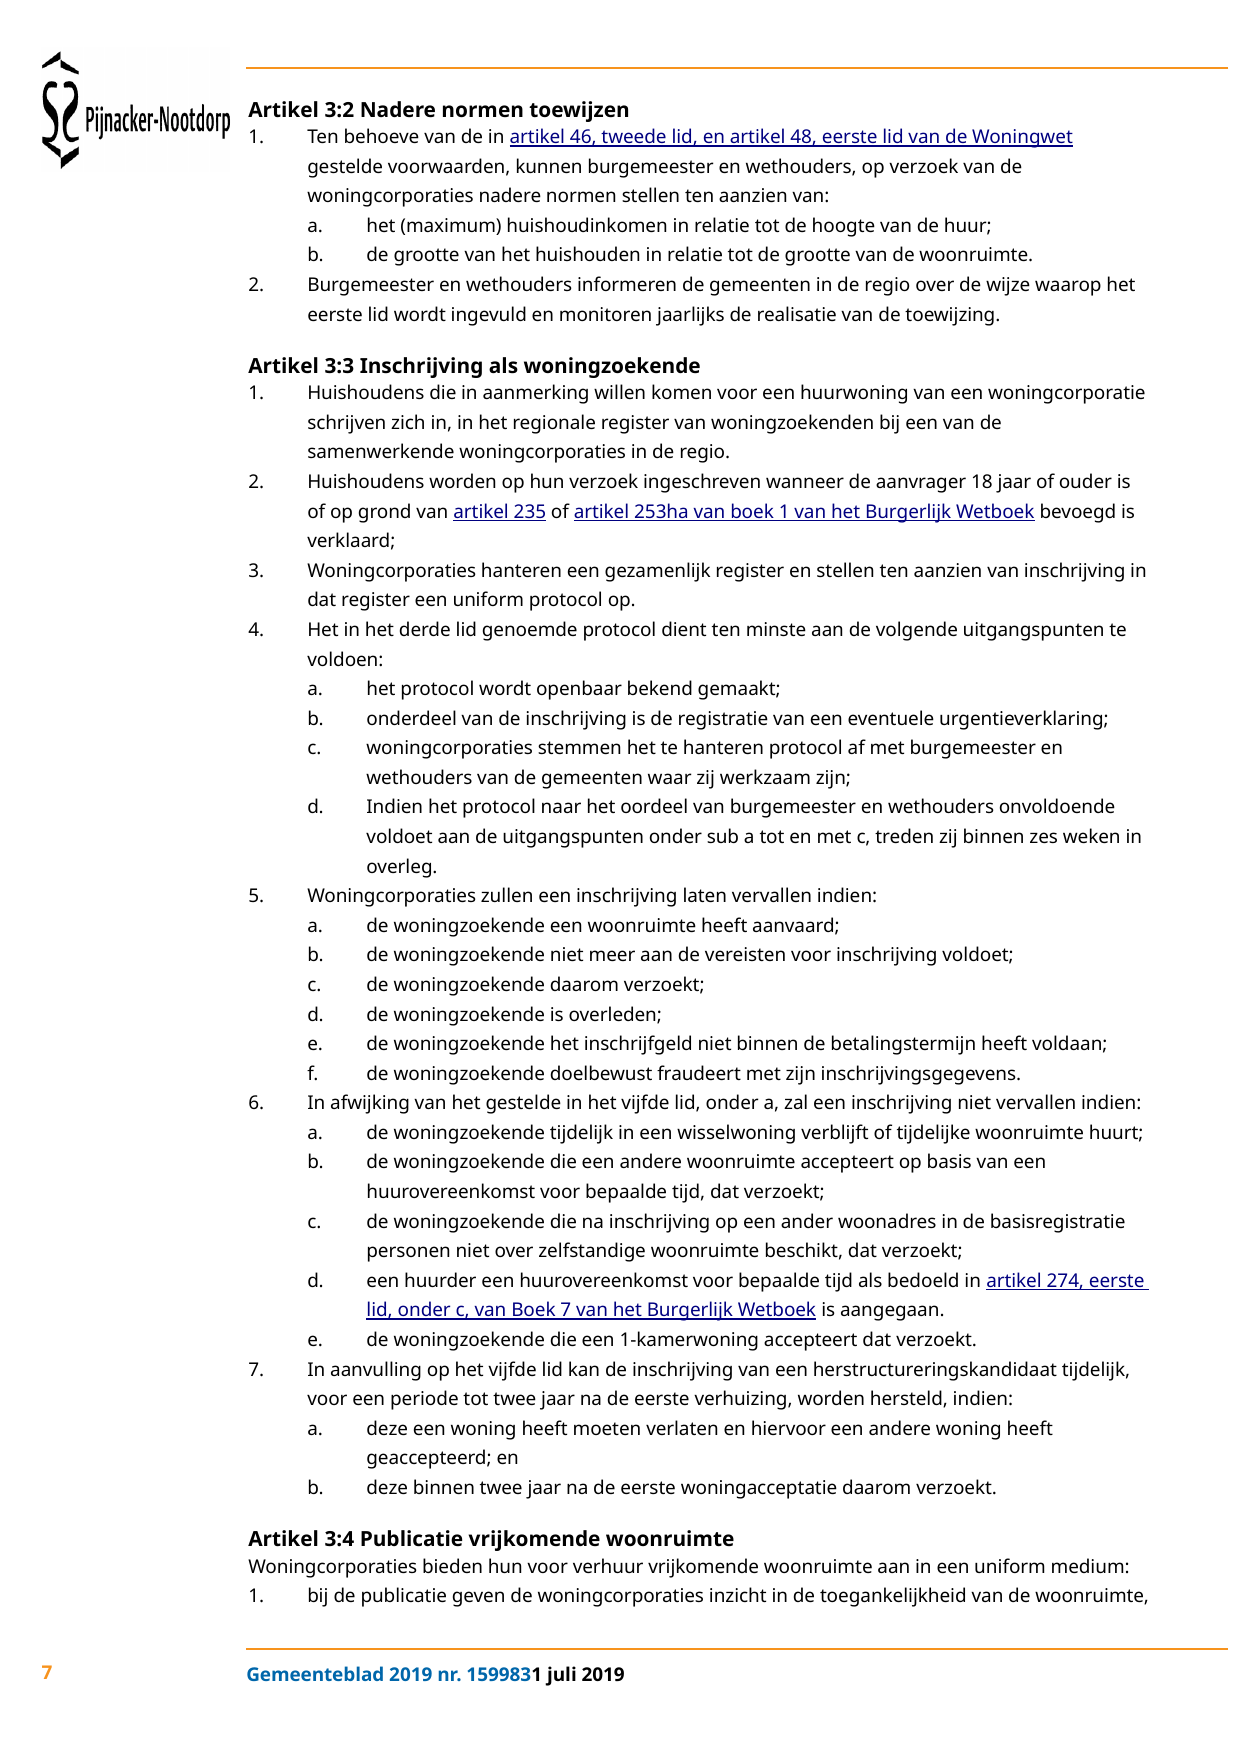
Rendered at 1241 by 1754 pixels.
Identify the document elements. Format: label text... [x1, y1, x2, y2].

list de woningzoekende die een andere woonruimte accepteert op basis van een huurovereenkomst voor bepaalde tijd, dat verzoekt; [307, 1149, 1152, 1204]
list woningcorporaties stemmen het te hanteren protocol af met burgemeester en wethouders van de gemeenten waar zij werkzaam zijn; [307, 734, 1152, 790]
text Artikel 3:3 Inschrijving als woningzoekende [248, 351, 1152, 379]
list de woningzoekende die na inschrijving op een ander woonadres in de basisregistratie personen niet over zelfstandige woonruimte beschikt, dat verzoekt; [307, 1208, 1152, 1263]
list de woningzoekende een woonruimte heeft aanvaard; [307, 912, 1152, 938]
list Huishoudens worden op hun verzoek ingeschreven wanneer de aanvrager 18 jaar of ouder is of op grond van artikel 235 of artikel 253ha van boek 1 van het Burgerlijk Wetboek bevoegd is verklaard; [248, 468, 1152, 553]
list het protocol wordt openbaar bekend gemaakt; [307, 675, 1152, 701]
list In aanvulling op het vijfde lid kan de inschrijving van een herstructureringskandidaat tijdelijk, voor een periode tot twee jaar na de eerste verhuizing, worden hersteld, indien: [248, 1356, 1152, 1411]
list bij de publicatie geven de woningcorporaties inzicht in de toegankelijkheid van de woonruimte, [248, 1583, 1152, 1608]
list In afwijking van het gestelde in het vijfde lid, onder a, zal een inschrijving niet vervallen indien: [248, 1089, 1152, 1115]
list Woningcorporaties zullen een inschrijving laten vervallen indien: [248, 882, 1152, 908]
list deze binnen twee jaar na de eerste woningacceptatie daarom verzoekt. [307, 1474, 1152, 1500]
text Artikel 3:4 Publicatie vrijkomende woonruimte [248, 1524, 1152, 1553]
list een huurder een huurovereenkomst voor bepaalde tijd als bedoeld in artikel 274, eerste lid, onder c, van Boek 7 van het Burgerlijk Wetboek is aangegaan. [307, 1267, 1152, 1322]
list de woningzoekende daarom verzoekt; [307, 971, 1152, 997]
list de woningzoekende niet meer aan de vereisten voor inschrijving voldoet; [307, 942, 1152, 967]
text Woningcorporaties bieden hun voor verhuur vrijkomende woonruimte aan in een uniform medium: [248, 1553, 1152, 1579]
list deze een woning heeft moeten verlaten en hiervoor een andere woning heeft geaccepteerd; en [307, 1415, 1152, 1470]
list de woningzoekende die een 1-kamerwoning accepteert dat verzoekt. [307, 1326, 1152, 1352]
picture [41, 47, 231, 172]
list Indien het protocol naar het oordeel van burgemeester en wethouders onvoldoende voldoet aan de uitgangspunten onder sub a tot en met c, treden zij binnen zes weken in overleg. [307, 794, 1152, 879]
list Het in het derde lid genoemde protocol dient ten minste aan de volgende uitgangspunten te voldoen: [248, 616, 1152, 672]
list Woningcorporaties hanteren een gezamenlijk register en stellen ten aanzien van inschrijving in dat register een uniform protocol op. [248, 557, 1152, 612]
list de woningzoekende tijdelijk in een wisselwoning verblijft of tijdelijke woonruimte huurt; [307, 1119, 1152, 1145]
list Burgemeester en wethouders informeren de gemeenten in de regio over de wijze waarop het eerste lid wordt ingevuld en monitoren jaarlijks de realisatie van de toewijzing. [248, 271, 1152, 326]
list Huishoudens die in aanmerking willen komen voor een huurwoning van een woningcorporatie schrijven zich in, in het regionale register van woningzoekenden bij een van de samenwerkende woningcorporaties in de regio. [248, 379, 1152, 464]
list de woningzoekende doelbewust fraudeert met zijn inschrijvingsgegevens. [307, 1060, 1152, 1086]
list de woningzoekende is overleden; [307, 1001, 1152, 1027]
text Artikel 3:2 Nadere normen toewijzen [248, 95, 1152, 123]
list de woningzoekende het inschrijfgeld niet binnen de betalingstermijn heeft voldaan; [307, 1030, 1152, 1056]
list de grootte van het huishouden in relatie tot de grootte van de woonruimte. [307, 242, 1152, 267]
list onderdeel van de inschrijving is de registratie van een eventuele urgentieverklaring; [307, 705, 1152, 731]
list het (maximum) huishoudinkomen in relatie tot de hoogte van de huur; [307, 212, 1152, 238]
list Ten behoeve van de in artikel 46, tweede lid, en artikel 48, eerste lid van de Woningwet gestelde voorwaarden, kunnen burgemeester en wethouders, op verzoek van de woningcorporaties nadere normen stellen ten aanzien van: [248, 123, 1152, 208]
